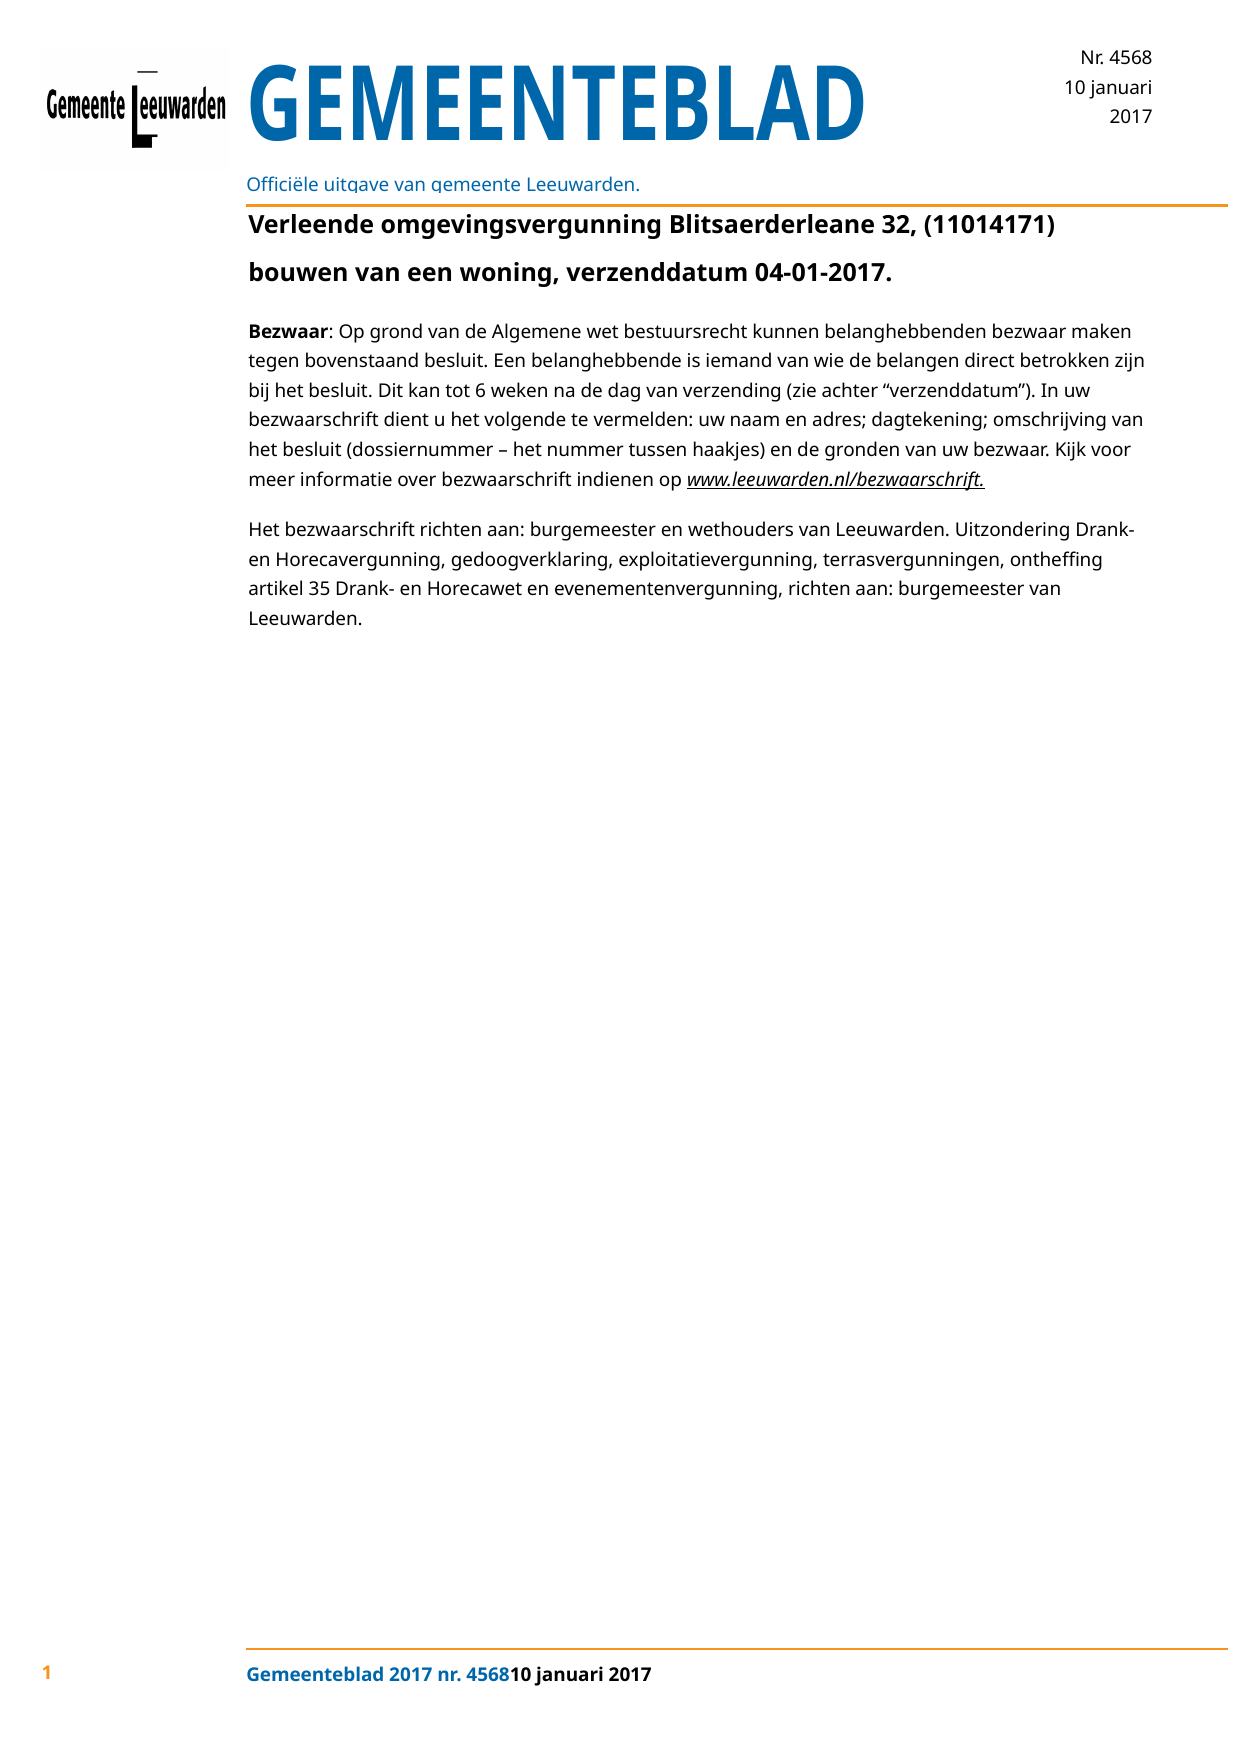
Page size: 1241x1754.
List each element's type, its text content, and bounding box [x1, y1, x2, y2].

picture [41, 47, 231, 172]
text Verleende omgevingsvergunning Blitsaerderleane 32, (11014171) bouwen van een woning, verzenddatum 04-01-2017. [248, 207, 1152, 288]
text Het bezwaarschrift richten aan: burgemeester en wethouders van Leeuwarden. Uitzondering Drank- en Horecavergunning, gedoogverklaring, exploitatievergunning, terrasvergunningen, ontheffing artikel 35 Drank- en Horecawet en evenementenvergunning, richten aan: burgemeester van Leeuwarden. [248, 516, 1152, 631]
text Bezwaar: Op grond van de Algemene wet bestuursrecht kunnen belanghebbenden bezwaar maken tegen bovenstaand besluit. Een belanghebbende is iemand van wie de belangen direct betrokken zijn bij het besluit. Dit kan tot 6 weken na de dag van verzending (zie achter “verzenddatum”). In uw bezwaarschrift dient u het volgende te vermelden: uw naam en adres; dagtekening; omschrijving van het besluit (dossiernummer – het nummer tussen haakjes) en de gronden van uw bezwaar. Kijk voor meer informatie over bezwaarschrift indienen op www.leeuwarden.nl/bezwaarschrift. [248, 318, 1152, 492]
